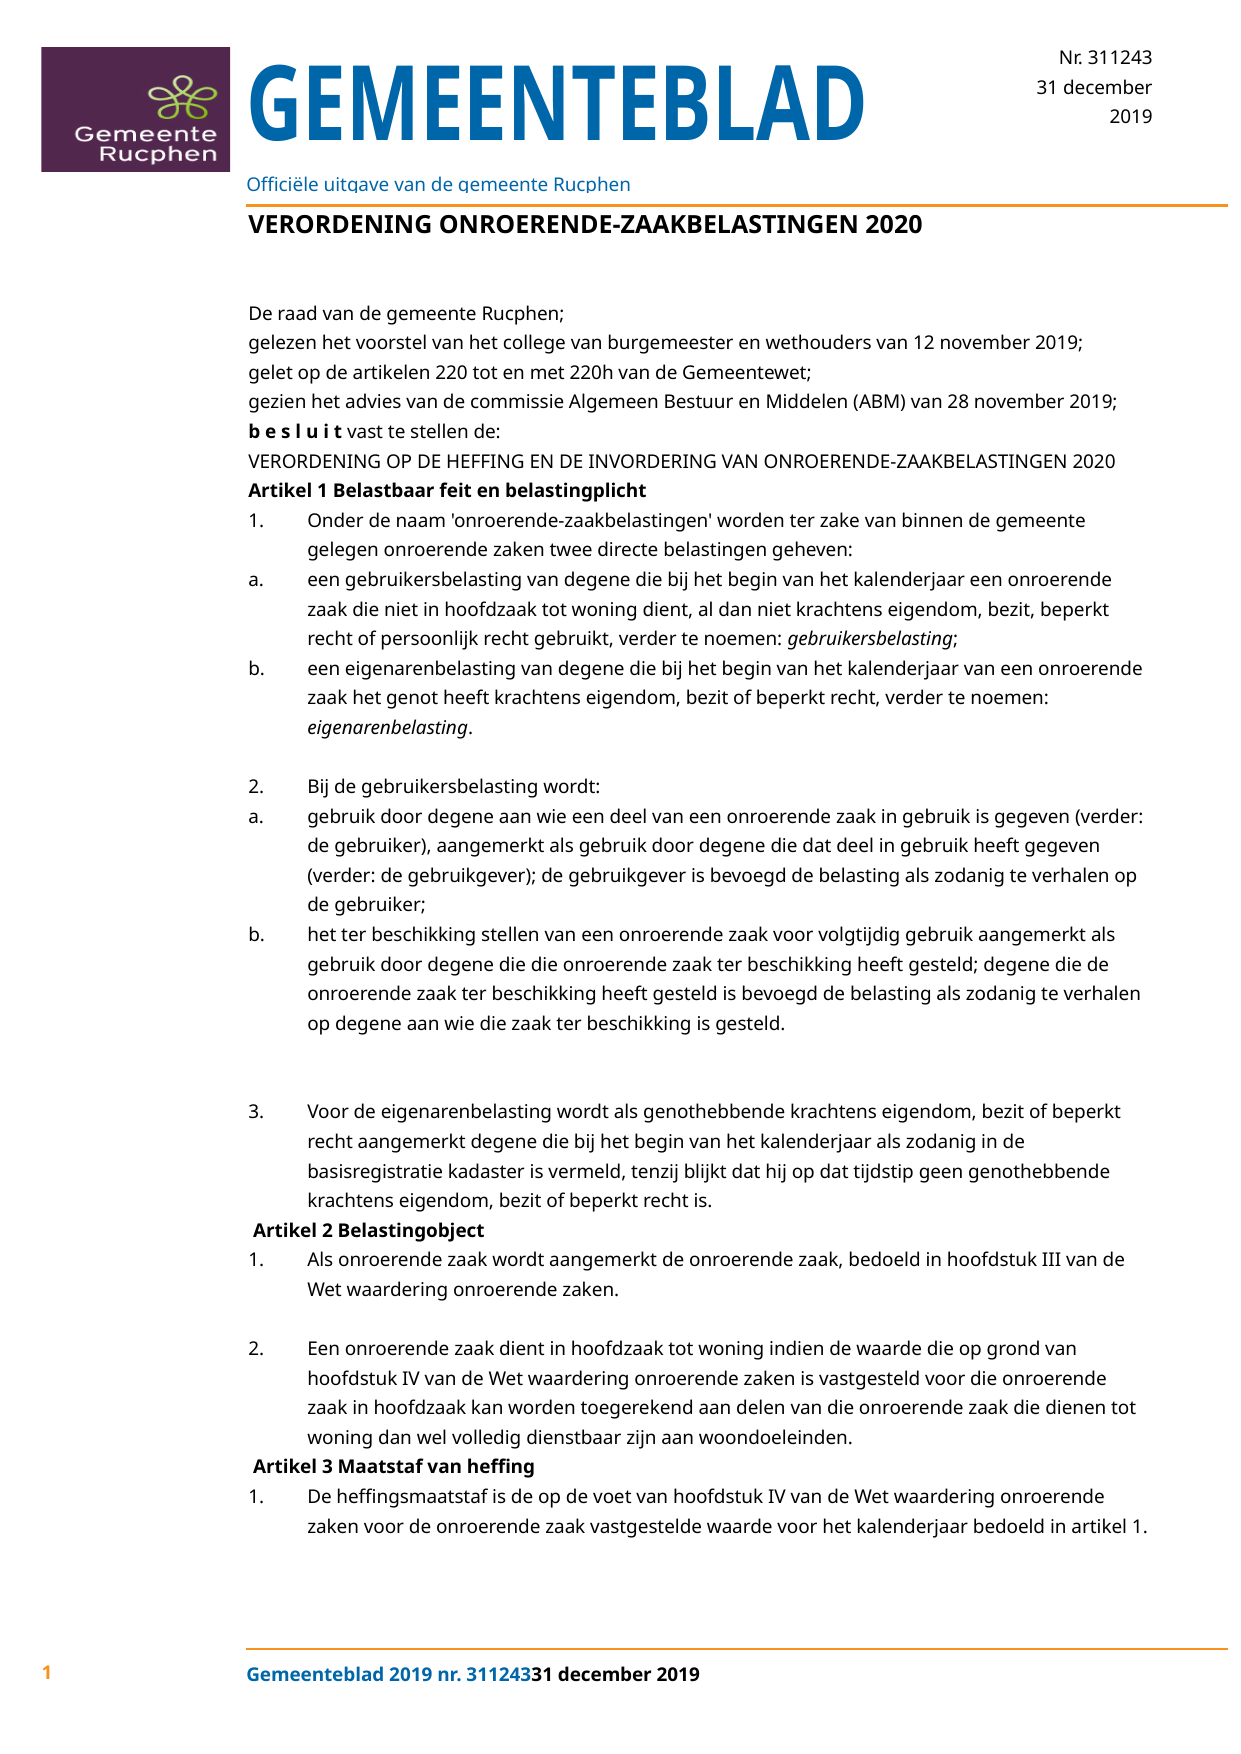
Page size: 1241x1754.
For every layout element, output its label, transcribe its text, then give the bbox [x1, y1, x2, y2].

list gebruik door degene aan wie een deel van een onroerende zaak in gebruik is gegeven (verder: de gebruiker), aangemerkt als gebruik door degene die dat deel in gebruik heeft gegeven (verder: de gebruikgever); de gebruikgever is bevoegd de belasting als zodanig te verhalen op de gebruiker; [248, 803, 1152, 917]
list Als onroerende zaak wordt aangemerkt de onroerende zaak, bedoeld in hoofdstuk III van de Wet waardering onroerende zaken. [248, 1247, 1152, 1302]
list een gebruikersbelasting van degene die bij het begin van het kalenderjaar een onroerende zaak die niet in hoofdzaak tot woning dient, al dan niet krachtens eigendom, bezit, beperkt recht of persoonlijk recht gebruikt, verder te noemen: gebruikersbelasting; [248, 566, 1152, 651]
list Een onroerende zaak dient in hoofdzaak tot woning indien de waarde die op grond van hoofdstuk IV van de Wet waardering onroerende zaken is vastgesteld voor die onroerende zaak in hoofdzaak kan worden toegerekend aan delen van die onroerende zaak die dienen tot woning dan wel volledig dienstbaar zijn aan woondoeleinden. [248, 1335, 1152, 1450]
text b e s l u i t vast te stellen de: [248, 418, 1152, 444]
list De heffingsmaatstaf is de op de voet van hoofdstuk IV van de Wet waardering onroerende zaken voor de onroerende zaak vastgestelde waarde voor het kalenderjaar bedoeld in artikel 1. [248, 1483, 1152, 1538]
list een eigenarenbelasting van degene die bij het begin van het kalenderjaar van een onroerende zaak het genot heeft krachtens eigendom, bezit of beperkt recht, verder te noemen: eigenarenbelasting. [248, 655, 1152, 740]
text Artikel 2 Belastingobject [248, 1217, 1152, 1243]
list het ter beschikking stellen van een onroerende zaak voor volgtijdig gebruik aangemerkt als gebruik door degene die die onroerende zaak ter beschikking heeft gesteld; degene die de onroerende zaak ter beschikking heeft gesteld is bevoegd de belasting als zodanig te verhalen op degene aan wie die zaak ter beschikking is gesteld. [248, 921, 1152, 1036]
text gelezen het voorstel van het college van burgemeester en wethouders van 12 november 2019; [248, 329, 1152, 355]
list Bij de gebruikersbelasting wordt: [248, 773, 1152, 799]
list Voor de eigenarenbelasting wordt als genothebbende krachtens eigendom, bezit of beperkt recht aangemerkt degene die bij het begin van het kalenderjaar als zodanig in de basisregistratie kadaster is vermeld, tenzij blijkt dat hij op dat tijdstip geen genothebbende krachtens eigendom, bezit of beperkt recht is. [248, 1099, 1152, 1213]
text De raad van de gemeente Rucphen; [248, 300, 1152, 326]
text gelet op de artikelen 220 tot en met 220h van de Gemeentewet; [248, 359, 1152, 385]
text Artikel 3 Maatstaf van heffing [248, 1454, 1152, 1479]
text gezien het advies van de commissie Algemeen Bestuur en Middelen (ABM) van 28 november 2019; [248, 389, 1152, 414]
text VERORDENING ONROERENDE-ZAAKBELASTINGEN 2020 [248, 207, 1152, 241]
list Onder de naam 'onroerende-zaakbelastingen' worden ter zake van binnen de gemeente gelegen onroerende zaken twee directe belastingen geheven: [248, 507, 1152, 562]
text VERORDENING OP DE HEFFING EN DE INVORDERING VAN ONROERENDE-ZAAKBELASTINGEN 2020 [248, 448, 1152, 473]
text Artikel 1 Belastbaar feit en belastingplicht [248, 477, 1152, 503]
picture [41, 47, 231, 172]
